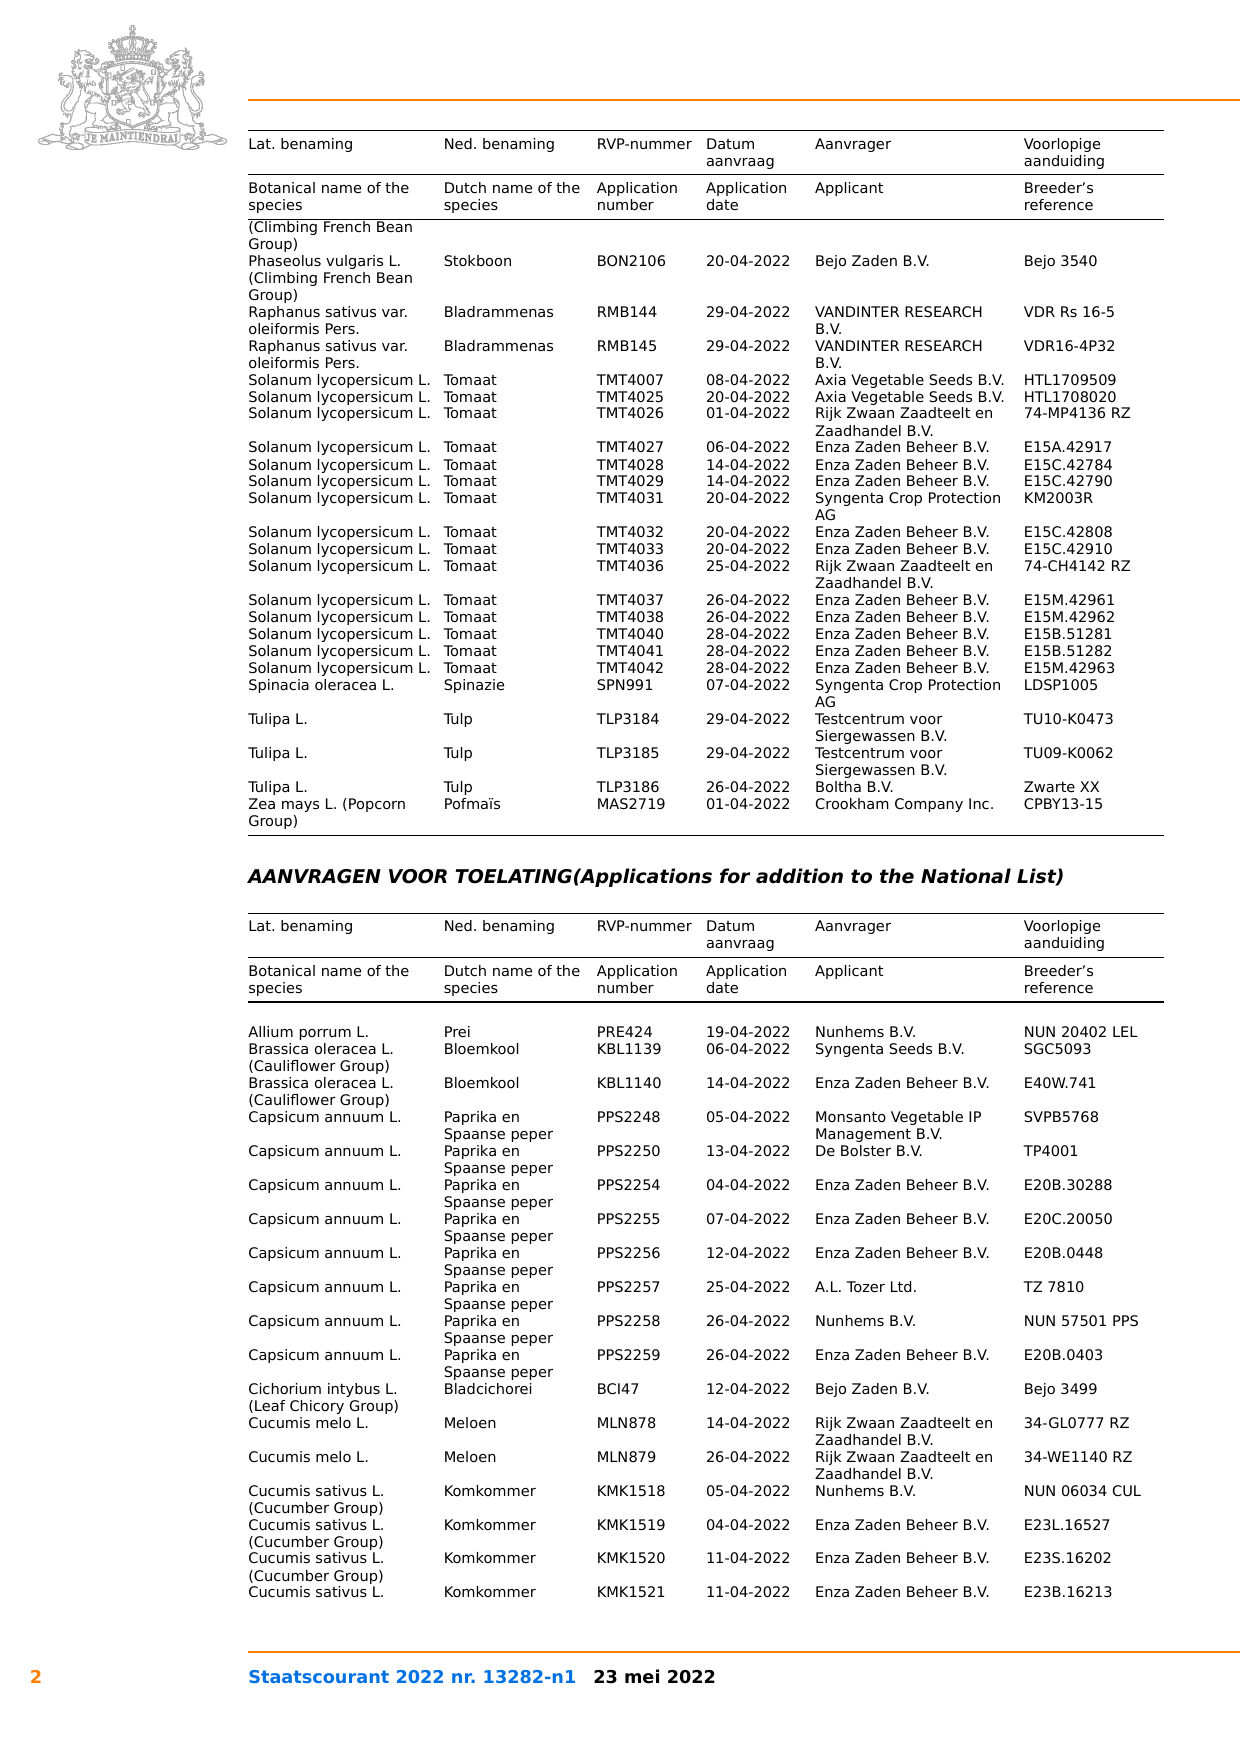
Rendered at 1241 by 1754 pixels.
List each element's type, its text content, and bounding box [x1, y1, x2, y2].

table_header Ned. benaming [438, 914, 591, 957]
table_cell KMK1518 [591, 1483, 700, 1516]
table_cell Raphanus sativus var. oleiformis Pers. [248, 304, 438, 337]
table_cell NUN 06034 CUL [1018, 1483, 1163, 1516]
table_cell Paprika en Spaanse peper [438, 1347, 591, 1381]
table_cell Raphanus sativus var. oleiformis Pers. [248, 338, 438, 371]
table_cell Solanum lycopersicum L. [248, 405, 438, 439]
table_cell TMT4028 [591, 456, 700, 473]
table_cell E40W.741 [1018, 1075, 1163, 1109]
table_cell Solanum lycopersicum L. [248, 558, 438, 592]
table_cell SVPB5768 [1018, 1109, 1163, 1143]
table_cell E15C.42784 [1018, 456, 1163, 473]
table_cell 26-04-2022 [700, 592, 809, 609]
table_cell Paprika en Spaanse peper [438, 1143, 591, 1177]
table_header Lat. benaming [248, 131, 438, 174]
subtitle AANVRAGEN VOOR TOELATING(Applications for addition to the National List) [248, 866, 1163, 888]
table_cell Stokboon [438, 253, 591, 303]
table_cell CPBY13-15 [1018, 796, 1163, 834]
table_cell Dutch name of the species [438, 958, 591, 1001]
table_cell Brassica oleracea L. (Cauliflower Group) [248, 1075, 438, 1109]
table_cell BON2106 [591, 253, 700, 303]
table_cell E20B.30288 [1018, 1177, 1163, 1211]
table_cell Monsanto Vegetable IP Management B.V. [809, 1109, 1018, 1143]
table_cell Dutch name of the species [438, 175, 591, 219]
table_cell Tomaat [438, 643, 591, 660]
table_cell NUN 20402 LEL [1018, 1024, 1163, 1041]
table_cell Application number [591, 175, 700, 219]
table_cell Syngenta Crop Protection AG [809, 490, 1018, 524]
table_cell KBL1140 [591, 1075, 700, 1109]
table_cell Cucumis sativus L. [248, 1584, 438, 1601]
table_cell Testcentrum voor Siergewassen B.V. [809, 745, 1018, 779]
table_cell Nunhems B.V. [809, 1024, 1018, 1041]
table_cell E23L.16527 [1018, 1516, 1163, 1550]
table_cell Solanum lycopersicum L. [248, 371, 438, 388]
table_cell E23S.16202 [1018, 1550, 1163, 1584]
table_cell Tomaat [438, 490, 591, 524]
table_cell Enza Zaden Beheer B.V. [809, 524, 1018, 541]
table_cell Bejo 3540 [1018, 253, 1163, 303]
table_cell PPS2248 [591, 1109, 700, 1143]
table_cell Cichorium intybus L. (Leaf Chicory Group) [248, 1381, 438, 1414]
table_cell PPS2250 [591, 1143, 700, 1177]
table_cell Application date [700, 958, 809, 1001]
table_cell 34-WE1140 RZ [1018, 1449, 1163, 1482]
table_cell 20-04-2022 [700, 253, 809, 303]
table_cell (Climbing French Bean Group) [248, 220, 438, 253]
table_cell Enza Zaden Beheer B.V. [809, 1075, 1018, 1109]
table_cell VANDINTER RESEARCH B.V. [809, 304, 1018, 337]
table_cell Komkommer [438, 1483, 591, 1516]
table_cell 01-04-2022 [700, 405, 809, 439]
table_cell 20-04-2022 [700, 389, 809, 405]
table_cell Breeder’s reference [1018, 175, 1163, 219]
table_cell 14-04-2022 [700, 1415, 809, 1448]
table_cell Botanical name of the species [248, 958, 438, 1001]
table_cell Botanical name of the species [248, 175, 438, 219]
table_cell 20-04-2022 [700, 541, 809, 558]
table_cell Applicant [809, 175, 1018, 219]
table_cell TMT4033 [591, 541, 700, 558]
table_cell 12-04-2022 [700, 1381, 809, 1414]
table_cell TLP3184 [591, 711, 700, 745]
table_cell 06-04-2022 [700, 1041, 809, 1075]
table_cell [809, 1003, 1018, 1024]
table_cell 07-04-2022 [700, 677, 809, 711]
table_cell NUN 57501 PPS [1018, 1313, 1163, 1347]
table_cell 34-GL0777 RZ [1018, 1415, 1163, 1448]
table_cell TMT4040 [591, 626, 700, 643]
table_cell VDR16-4P32 [1018, 338, 1163, 371]
table_cell Tomaat [438, 389, 591, 405]
table_cell Cucumis sativus L. (Cucumber Group) [248, 1483, 438, 1516]
table_cell TMT4038 [591, 609, 700, 626]
table_cell 28-04-2022 [700, 626, 809, 643]
table_cell Nunhems B.V. [809, 1313, 1018, 1347]
table_cell 06-04-2022 [700, 439, 809, 456]
table_cell MAS2719 [591, 796, 700, 834]
table_cell Tomaat [438, 558, 591, 592]
table_cell E15B.51281 [1018, 626, 1163, 643]
table_cell [591, 1003, 700, 1024]
table_cell Tomaat [438, 405, 591, 439]
table_header RVP-nummer [591, 914, 700, 957]
table_cell TMT4042 [591, 660, 700, 677]
table_cell Tulipa L. [248, 745, 438, 779]
table_cell De Bolster B.V. [809, 1143, 1018, 1177]
table_cell LDSP1005 [1018, 677, 1163, 711]
table_cell Cucumis melo L. [248, 1415, 438, 1448]
table_cell RMB144 [591, 304, 700, 337]
table_cell KM2003R [1018, 490, 1163, 524]
table_cell Pofmaïs [438, 796, 591, 834]
table_cell 07-04-2022 [700, 1211, 809, 1245]
table_cell Tomaat [438, 456, 591, 473]
table_cell Enza Zaden Beheer B.V. [809, 660, 1018, 677]
table_cell TMT4025 [591, 389, 700, 405]
table_cell 74-MP4136 RZ [1018, 405, 1163, 439]
table_cell Tomaat [438, 371, 591, 388]
table_cell Tomaat [438, 439, 591, 456]
table_header Voorlopige aanduiding [1018, 914, 1163, 957]
table_cell KMK1520 [591, 1550, 700, 1584]
table_cell Bejo Zaden B.V. [809, 1381, 1018, 1414]
table_cell Syngenta Seeds B.V. [809, 1041, 1018, 1075]
table_cell Komkommer [438, 1550, 591, 1584]
table_cell Paprika en Spaanse peper [438, 1313, 591, 1347]
table_cell Paprika en Spaanse peper [438, 1245, 591, 1279]
table_cell Enza Zaden Beheer B.V. [809, 626, 1018, 643]
table_cell Spinazie [438, 677, 591, 711]
table_cell Enza Zaden Beheer B.V. [809, 592, 1018, 609]
table_cell 26-04-2022 [700, 779, 809, 796]
table_cell PPS2254 [591, 1177, 700, 1211]
table_cell Capsicum annuum L. [248, 1109, 438, 1143]
table_cell Capsicum annuum L. [248, 1313, 438, 1347]
table_cell PPS2256 [591, 1245, 700, 1279]
table_cell Tomaat [438, 626, 591, 643]
table_cell [1018, 220, 1163, 253]
table_cell TMT4026 [591, 405, 700, 439]
table_header Datum aanvraag [700, 914, 809, 957]
table_cell 01-04-2022 [700, 796, 809, 834]
table_cell Bejo Zaden B.V. [809, 253, 1018, 303]
table_cell TZ 7810 [1018, 1279, 1163, 1313]
table_cell E15C.42808 [1018, 524, 1163, 541]
table_cell Syngenta Crop Protection AG [809, 677, 1018, 711]
table_cell TMT4027 [591, 439, 700, 456]
table_cell Enza Zaden Beheer B.V. [809, 1211, 1018, 1245]
table_cell TLP3185 [591, 745, 700, 779]
table_cell TMT4037 [591, 592, 700, 609]
table_cell 29-04-2022 [700, 745, 809, 779]
table_cell E15C.42790 [1018, 473, 1163, 490]
table_cell Cucumis sativus L. (Cucumber Group) [248, 1516, 438, 1550]
table_header Aanvrager [809, 914, 1018, 957]
table_cell 11-04-2022 [700, 1550, 809, 1584]
table_cell Komkommer [438, 1584, 591, 1601]
table_cell Breeder’s reference [1018, 958, 1163, 1001]
table_cell PPS2255 [591, 1211, 700, 1245]
table_cell MLN879 [591, 1449, 700, 1482]
table_cell 29-04-2022 [700, 711, 809, 745]
table_cell Axia Vegetable Seeds B.V. [809, 371, 1018, 388]
table_cell Zea mays L. (Popcorn Group) [248, 796, 438, 834]
table_cell E23B.16213 [1018, 1584, 1163, 1601]
table_cell Bloemkool [438, 1075, 591, 1109]
table_cell TMT4036 [591, 558, 700, 592]
table_cell 26-04-2022 [700, 1313, 809, 1347]
table_cell Capsicum annuum L. [248, 1143, 438, 1177]
table_cell 12-04-2022 [700, 1245, 809, 1279]
table_cell Rijk Zwaan Zaadteelt en Zaadhandel B.V. [809, 405, 1018, 439]
table_cell 29-04-2022 [700, 338, 809, 371]
table_cell 20-04-2022 [700, 490, 809, 524]
table_cell Solanum lycopersicum L. [248, 389, 438, 405]
table_cell Bloemkool [438, 1041, 591, 1075]
table_cell Tulipa L. [248, 779, 438, 796]
table_cell A.L. Tozer Ltd. [809, 1279, 1018, 1313]
table_cell Boltha B.V. [809, 779, 1018, 796]
table_cell Application date [700, 175, 809, 219]
table_cell Capsicum annuum L. [248, 1177, 438, 1211]
table_cell VDR Rs 16-5 [1018, 304, 1163, 337]
table_cell 26-04-2022 [700, 1347, 809, 1381]
table_cell KMK1521 [591, 1584, 700, 1601]
table_cell TMT4007 [591, 371, 700, 388]
table_cell 19-04-2022 [700, 1024, 809, 1041]
table_cell Enza Zaden Beheer B.V. [809, 1584, 1018, 1601]
table_cell [700, 220, 809, 253]
table_cell SPN991 [591, 677, 700, 711]
table_cell Komkommer [438, 1516, 591, 1550]
table_cell [438, 220, 591, 253]
table_cell KBL1139 [591, 1041, 700, 1075]
table_header Ned. benaming [438, 131, 591, 174]
table_cell Tomaat [438, 592, 591, 609]
table_cell 05-04-2022 [700, 1109, 809, 1143]
table_cell 25-04-2022 [700, 1279, 809, 1313]
table_cell Solanum lycopersicum L. [248, 456, 438, 473]
table_cell PPS2259 [591, 1347, 700, 1381]
table_cell [248, 1003, 438, 1024]
table_cell Capsicum annuum L. [248, 1245, 438, 1279]
table_cell Brassica oleracea L. (Cauliflower Group) [248, 1041, 438, 1075]
table_cell TMT4041 [591, 643, 700, 660]
table_cell E20C.20050 [1018, 1211, 1163, 1245]
table_cell Allium porrum L. [248, 1024, 438, 1041]
table_cell VANDINTER RESEARCH B.V. [809, 338, 1018, 371]
table_cell 13-04-2022 [700, 1143, 809, 1177]
table_cell PPS2257 [591, 1279, 700, 1313]
table_cell SGC5093 [1018, 1041, 1163, 1075]
table_cell Bladrammenas [438, 304, 591, 337]
table_cell 04-04-2022 [700, 1516, 809, 1550]
table_cell 14-04-2022 [700, 473, 809, 490]
table_cell Cucumis sativus L. (Cucumber Group) [248, 1550, 438, 1584]
table_header Datum aanvraag [700, 131, 809, 174]
table_cell TMT4032 [591, 524, 700, 541]
table_cell Solanum lycopersicum L. [248, 592, 438, 609]
table_cell Enza Zaden Beheer B.V. [809, 541, 1018, 558]
table_cell Solanum lycopersicum L. [248, 524, 438, 541]
table_cell 20-04-2022 [700, 524, 809, 541]
table_cell Meloen [438, 1415, 591, 1448]
table_cell Rijk Zwaan Zaadteelt en Zaadhandel B.V. [809, 558, 1018, 592]
table_cell HTL1709509 [1018, 371, 1163, 388]
table_cell Bladrammenas [438, 338, 591, 371]
table_cell Rijk Zwaan Zaadteelt en Zaadhandel B.V. [809, 1415, 1018, 1448]
table_cell TU09-K0062 [1018, 745, 1163, 779]
table_cell TMT4031 [591, 490, 700, 524]
table_cell [438, 1003, 591, 1024]
table_cell PRE424 [591, 1024, 700, 1041]
table_cell E20B.0403 [1018, 1347, 1163, 1381]
table_cell TP4001 [1018, 1143, 1163, 1177]
table_cell Tomaat [438, 524, 591, 541]
table_cell Enza Zaden Beheer B.V. [809, 1347, 1018, 1381]
table_cell Capsicum annuum L. [248, 1279, 438, 1313]
table_cell Solanum lycopersicum L. [248, 473, 438, 490]
table_cell MLN878 [591, 1415, 700, 1448]
table_cell Tulp [438, 745, 591, 779]
table_cell E15A.42917 [1018, 439, 1163, 456]
table_cell Bejo 3499 [1018, 1381, 1163, 1414]
table_cell 28-04-2022 [700, 660, 809, 677]
table_cell Paprika en Spaanse peper [438, 1177, 591, 1211]
table_cell Tomaat [438, 541, 591, 558]
table_cell 04-04-2022 [700, 1177, 809, 1211]
table_cell Phaseolus vulgaris L. (Climbing French Bean Group) [248, 253, 438, 303]
table_cell Crookham Company Inc. [809, 796, 1018, 834]
table_cell Solanum lycopersicum L. [248, 541, 438, 558]
table_cell Solanum lycopersicum L. [248, 626, 438, 643]
table_cell Enza Zaden Beheer B.V. [809, 1245, 1018, 1279]
table_cell Bladcichorei [438, 1381, 591, 1414]
table_cell E20B.0448 [1018, 1245, 1163, 1279]
table_cell Enza Zaden Beheer B.V. [809, 456, 1018, 473]
table_cell Solanum lycopersicum L. [248, 660, 438, 677]
table_cell E15M.42962 [1018, 609, 1163, 626]
table_cell Paprika en Spaanse peper [438, 1211, 591, 1245]
picture [38, 25, 227, 150]
table_cell Solanum lycopersicum L. [248, 609, 438, 626]
table_cell BCI47 [591, 1381, 700, 1414]
table_cell Meloen [438, 1449, 591, 1482]
table_cell E15M.42963 [1018, 660, 1163, 677]
table_cell E15B.51282 [1018, 643, 1163, 660]
table_cell 05-04-2022 [700, 1483, 809, 1516]
table_cell 28-04-2022 [700, 643, 809, 660]
table_cell [591, 220, 700, 253]
table_cell [1018, 1003, 1163, 1024]
table_cell Capsicum annuum L. [248, 1211, 438, 1245]
table_cell 14-04-2022 [700, 1075, 809, 1109]
table_cell E15C.42910 [1018, 541, 1163, 558]
table_cell 25-04-2022 [700, 558, 809, 592]
table_cell Rijk Zwaan Zaadteelt en Zaadhandel B.V. [809, 1449, 1018, 1482]
table_header Lat. benaming [248, 914, 438, 957]
table_cell [809, 220, 1018, 253]
table_cell KMK1519 [591, 1516, 700, 1550]
table_cell Paprika en Spaanse peper [438, 1109, 591, 1143]
table_cell [700, 1003, 809, 1024]
table_cell E15M.42961 [1018, 592, 1163, 609]
table_cell TU10-K0473 [1018, 711, 1163, 745]
table_cell Spinacia oleracea L. [248, 677, 438, 711]
table_cell TMT4029 [591, 473, 700, 490]
table_cell 26-04-2022 [700, 1449, 809, 1482]
table_cell Enza Zaden Beheer B.V. [809, 439, 1018, 456]
table_cell Tomaat [438, 609, 591, 626]
table_cell 11-04-2022 [700, 1584, 809, 1601]
table_cell Enza Zaden Beheer B.V. [809, 1516, 1018, 1550]
table_cell Cucumis melo L. [248, 1449, 438, 1482]
table_cell Solanum lycopersicum L. [248, 643, 438, 660]
table_cell Tulp [438, 779, 591, 796]
table_cell Capsicum annuum L. [248, 1347, 438, 1381]
table_cell Enza Zaden Beheer B.V. [809, 609, 1018, 626]
table_cell PPS2258 [591, 1313, 700, 1347]
table_cell Solanum lycopersicum L. [248, 439, 438, 456]
table_cell 08-04-2022 [700, 371, 809, 388]
table_cell 74-CH4142 RZ [1018, 558, 1163, 592]
table_cell Axia Vegetable Seeds B.V. [809, 389, 1018, 405]
table_cell HTL1708020 [1018, 389, 1163, 405]
table_cell Enza Zaden Beheer B.V. [809, 1177, 1018, 1211]
table_cell Tulipa L. [248, 711, 438, 745]
table_cell 14-04-2022 [700, 456, 809, 473]
table_cell Solanum lycopersicum L. [248, 490, 438, 524]
table_cell TLP3186 [591, 779, 700, 796]
table_header RVP-nummer [591, 131, 700, 174]
table_cell Enza Zaden Beheer B.V. [809, 1550, 1018, 1584]
table_cell Enza Zaden Beheer B.V. [809, 473, 1018, 490]
table_cell Applicant [809, 958, 1018, 1001]
table_cell Tomaat [438, 473, 591, 490]
table_cell Testcentrum voor Siergewassen B.V. [809, 711, 1018, 745]
table_cell Paprika en Spaanse peper [438, 1279, 591, 1313]
table_cell Application number [591, 958, 700, 1001]
table_cell Nunhems B.V. [809, 1483, 1018, 1516]
table_cell RMB145 [591, 338, 700, 371]
table_cell 26-04-2022 [700, 609, 809, 626]
table_cell Enza Zaden Beheer B.V. [809, 643, 1018, 660]
table_cell 29-04-2022 [700, 304, 809, 337]
table_cell Tomaat [438, 660, 591, 677]
table_header Voorlopige aanduiding [1018, 131, 1163, 174]
table_cell Prei [438, 1024, 591, 1041]
table_header Aanvrager [809, 131, 1018, 174]
table_cell Tulp [438, 711, 591, 745]
table_cell Zwarte XX [1018, 779, 1163, 796]
